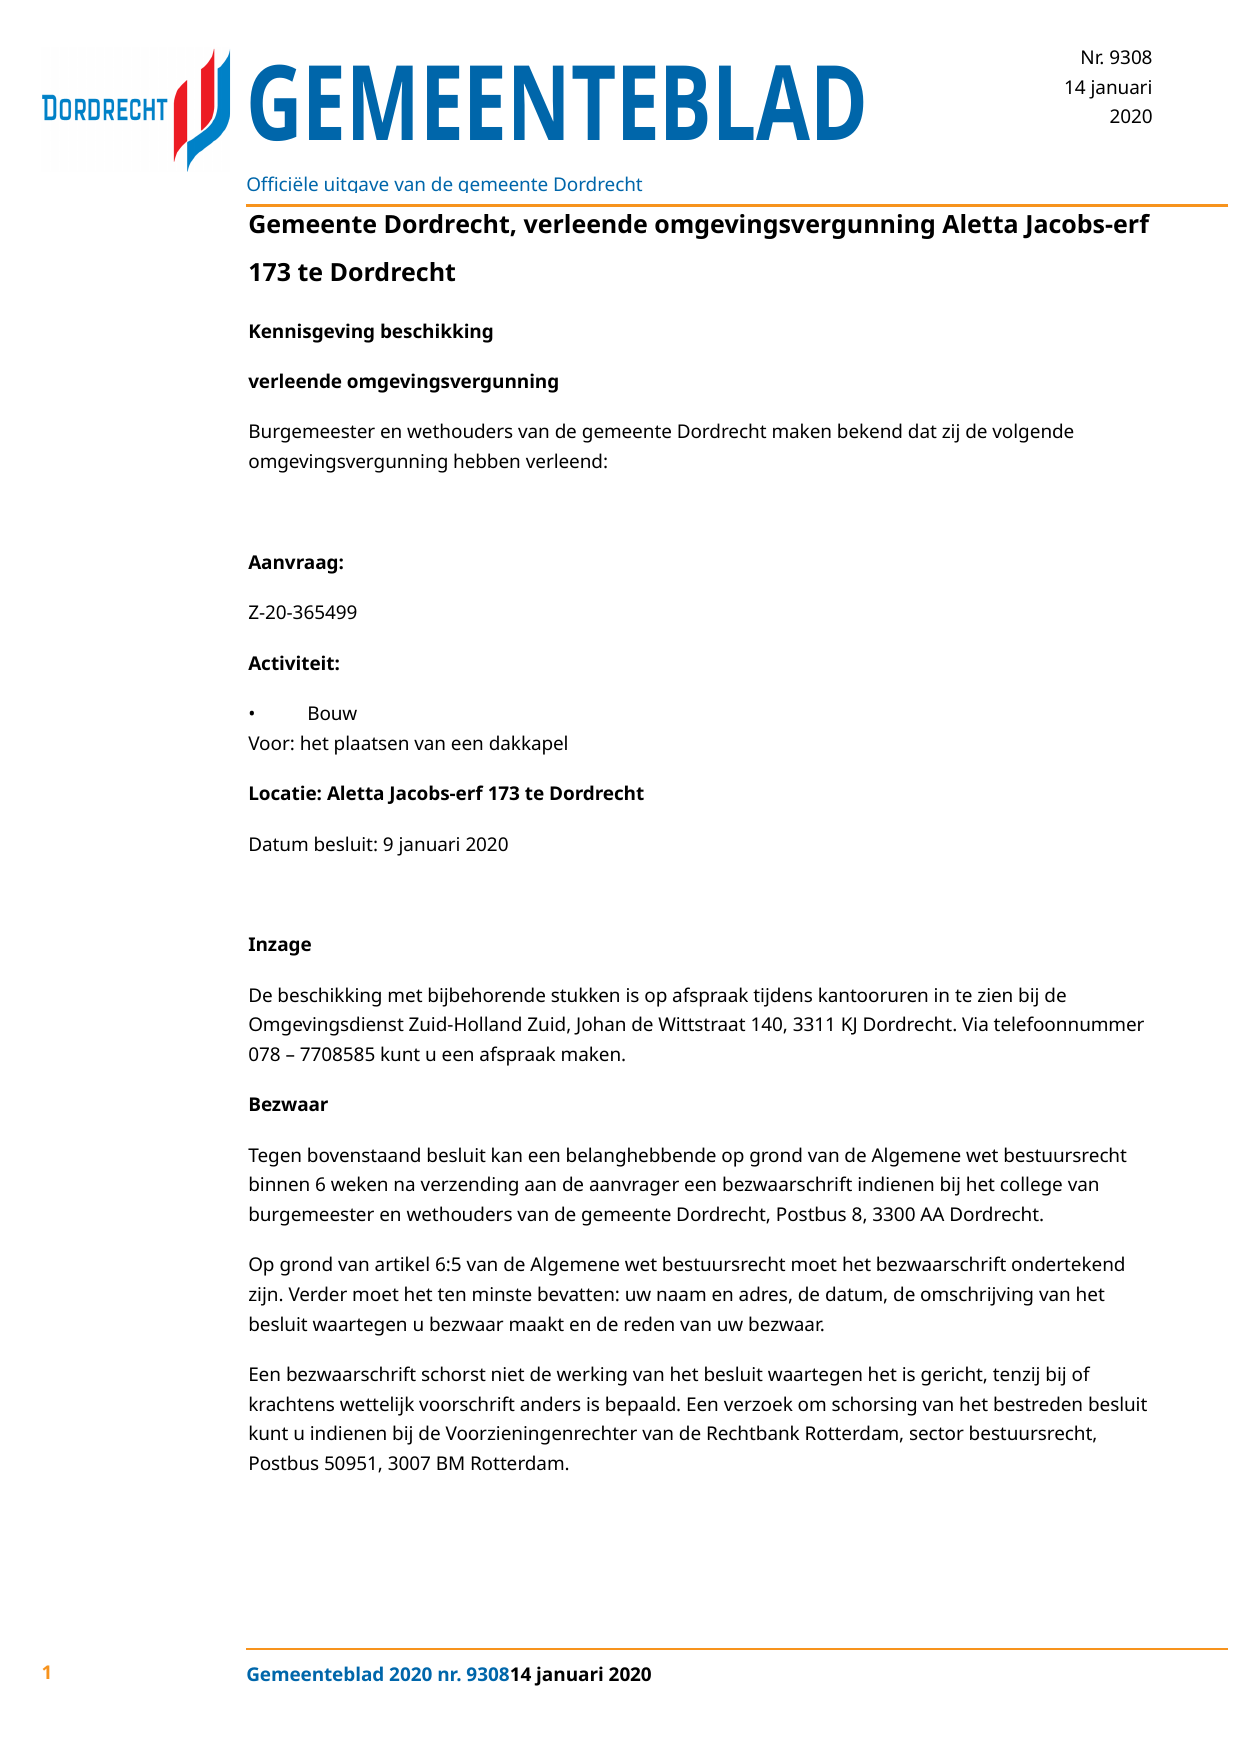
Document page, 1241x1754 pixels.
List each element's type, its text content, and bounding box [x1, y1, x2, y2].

text Kennisgeving beschikking [248, 318, 1152, 344]
text Voor: het plaatsen van een dakkapel [248, 730, 1152, 756]
text Op grond van artikel 6:5 van de Algemene wet bestuursrecht moet het bezwaarschrift ondertekend zijn. Verder moet het ten minste bevatten: uw naam en adres, de datum, de omschrijving van het besluit waartegen u bezwaar maakt en de reden van uw bezwaar. [248, 1252, 1152, 1337]
text verleende omgevingsvergunning [248, 368, 1152, 394]
text Locatie: Aletta Jacobs-erf 173 te Dordrecht [248, 780, 1152, 806]
text Gemeente Dordrecht, verleende omgevingsvergunning Aletta Jacobs-erf 173 te Dordrecht [248, 207, 1152, 288]
text Inzage [248, 932, 1152, 957]
list Bouw [248, 700, 1152, 726]
text Tegen bovenstaand besluit kan een belanghebbende op grond van de Algemene wet bestuursrecht binnen 6 weken na verzending aan de aanvrager een bezwaarschrift indienen bij het college van burgemeester en wethouders van de gemeente Dordrecht, Postbus 8, 3300 AA Dordrecht. [248, 1142, 1152, 1227]
text Datum besluit: 9 januari 2020 [248, 831, 1152, 857]
text Bezwaar [248, 1092, 1152, 1117]
text De beschikking met bijbehorende stukken is op afspraak tijdens kantooruren in te zien bij de Omgevingsdienst Zuid-Holland Zuid, Johan de Wittstraat 140, 3311 KJ Dordrecht. Via telefoonnummer 078 – 7708585 kunt u een afspraak maken. [248, 982, 1152, 1067]
text Een bezwaarschrift schorst niet de werking van het besluit waartegen het is gericht, tenzij bij of krachtens wettelijk voorschrift anders is bepaald. Een verzoek om schorsing van het bestreden besluit kunt u indienen bij de Voorzieningenrechter van de Rechtbank Rotterdam, sector bestuursrecht, Postbus 50951, 3007 BM Rotterdam. [248, 1361, 1152, 1476]
text Activiteit: [248, 650, 1152, 676]
picture [41, 47, 231, 172]
text Burgemeester en wethouders van de gemeente Dordrecht maken bekend dat zij de volgende omgevingsvergunning hebben verleend: [248, 419, 1152, 474]
text Z-20-365499 [248, 599, 1152, 625]
text Aanvraag: [248, 549, 1152, 575]
